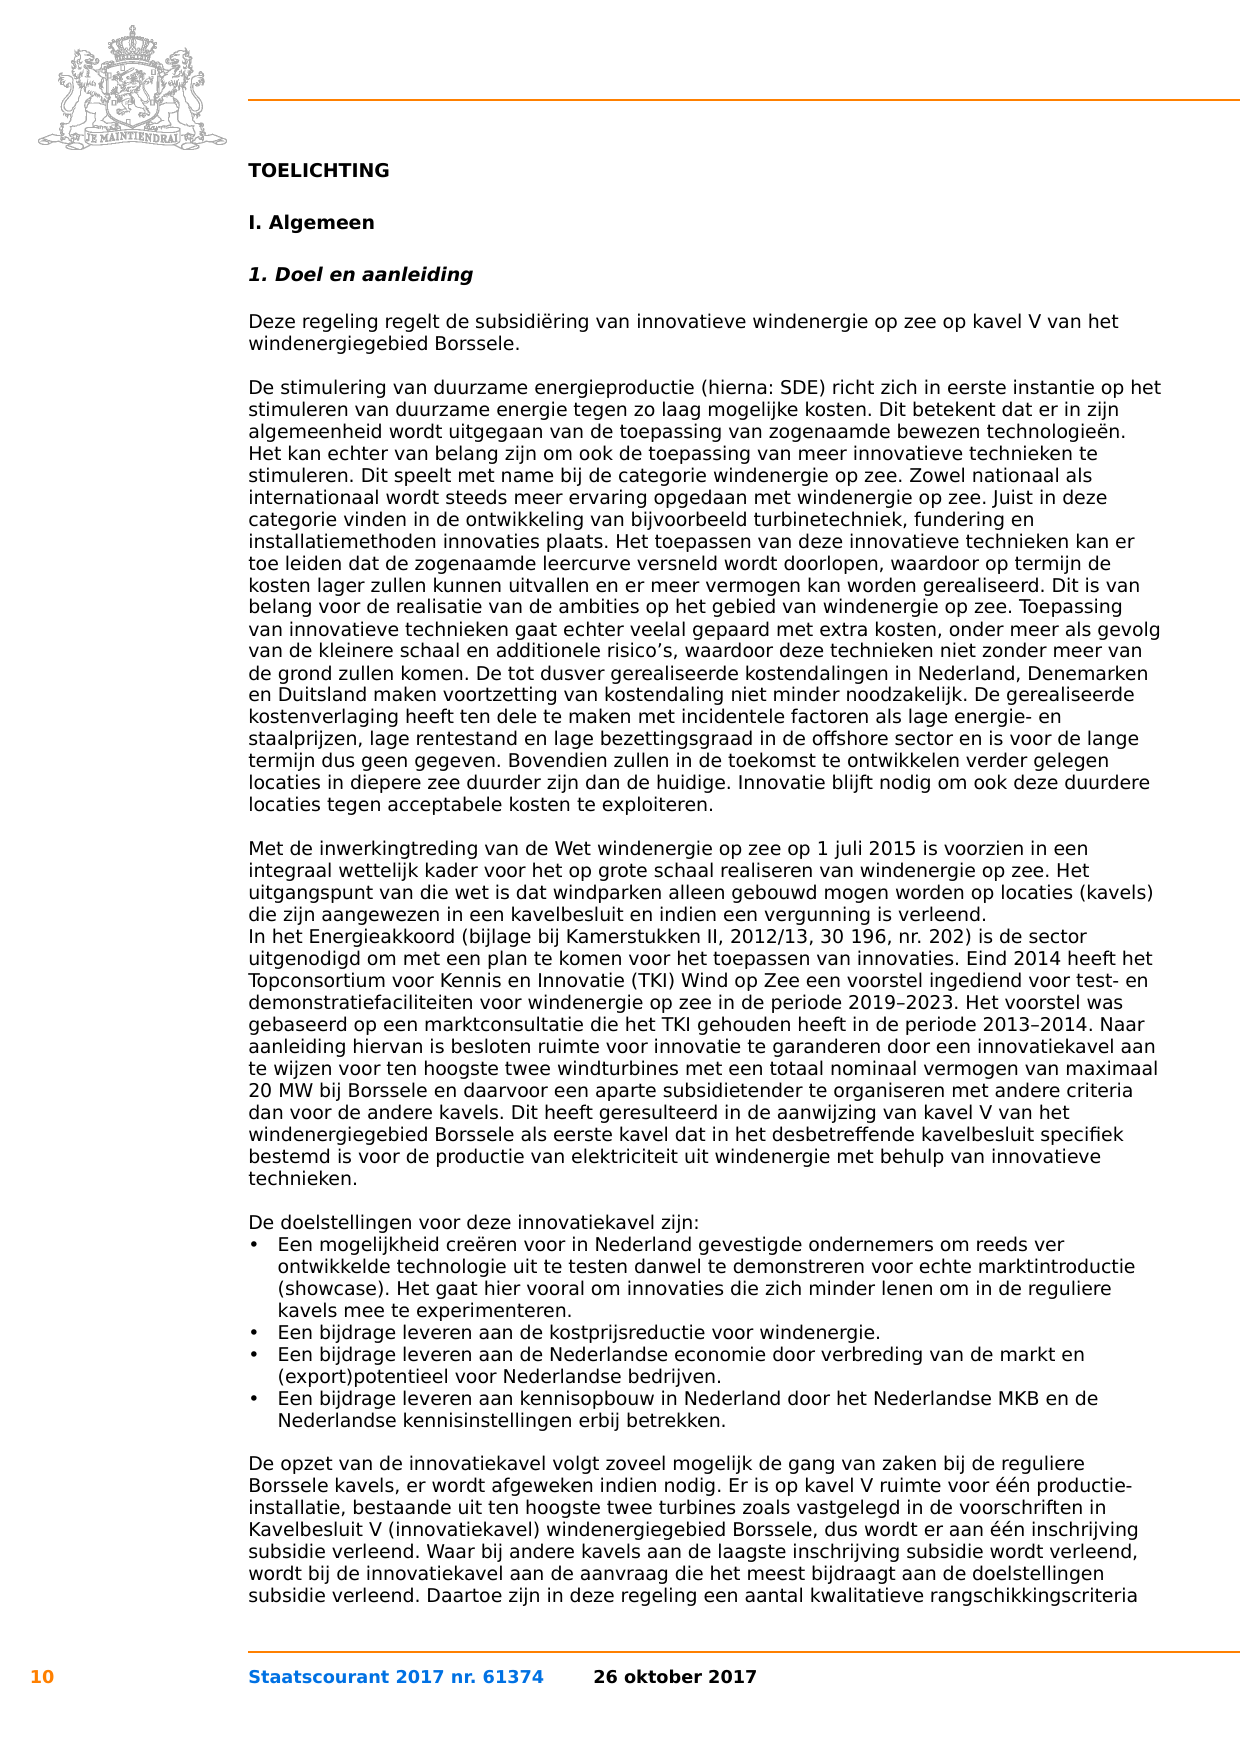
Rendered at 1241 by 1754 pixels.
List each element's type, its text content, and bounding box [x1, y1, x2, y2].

text • Een bijdrage leveren aan kennisopbouw in Nederland door het Nederlandse MKB en de Nederlandse kennisinstellingen erbij betrekken. [248, 1387, 1163, 1431]
subtitle 1. Doel en aanleiding [248, 264, 1163, 286]
text • Een mogelijkheid creëren voor in Nederland gevestigde ondernemers om reeds ver ontwikkelde technologie uit te testen danwel te demonstreren voor echte marktintroductie (showcase). Het gaat hier vooral om innovaties die zich minder lenen om in de reguliere kavels mee te experimenteren. [248, 1234, 1163, 1322]
text In het Energieakkoord (bijlage bij Kamerstukken II, 2012/13, 30 196, nr. 202) is de sector uitgenodigd om met een plan te komen voor het toepassen van innovaties. Eind 2014 heeft het Topconsortium voor Kennis en Innovatie (TKI) Wind op Zee een voorstel ingediend voor test- en demonstratiefaciliteiten voor windenergie op zee in de periode 2019–2023. Het voorstel was gebaseerd op een marktconsultatie die het TKI gehouden heeft in de periode 2013–2014. Naar aanleiding hiervan is besloten ruimte voor innovatie te garanderen door een innovatiekavel aan te wijzen voor ten hoogste twee windturbines met een totaal nominaal vermogen van maximaal 20 MW bij Borssele en daarvoor een aparte subsidietender te organiseren met andere criteria dan voor de andere kavels. Dit heeft geresulteerd in de aanwijzing van kavel V van het windenergiegebied Borssele als eerste kavel dat in het desbetreffende kavelbesluit specifiek bestemd is voor de productie van elektriciteit uit windenergie met behulp van innovatieve technieken. [248, 926, 1163, 1190]
text De stimulering van duurzame energieproductie (hierna: SDE) richt zich in eerste instantie op het stimuleren van duurzame energie tegen zo laag mogelijke kosten. Dit betekent dat er in zijn algemeenheid wordt uitgegaan van de toepassing van zogenaamde bewezen technologieën. Het kan echter van belang zijn om ook de toepassing van meer innovatieve technieken te stimuleren. Dit speelt met name bij de categorie windenergie op zee. Zowel nationaal als internationaal wordt steeds meer ervaring opgedaan met windenergie op zee. Juist in deze categorie vinden in de ontwikkeling van bijvoorbeeld turbinetechniek, fundering en installatiemethoden innovaties plaats. Het toepassen van deze innovatieve technieken kan er toe leiden dat de zogenaamde leercurve versneld wordt doorlopen, waardoor op termijn de kosten lager zullen kunnen uitvallen en er meer vermogen kan worden gerealiseerd. Dit is van belang voor de realisatie van de ambities op het gebied van windenergie op zee. Toepassing van innovatieve technieken gaat echter veelal gepaard met extra kosten, onder meer als gevolg van de kleinere schaal en additionele risico’s, waardoor deze technieken niet zonder meer van de grond zullen komen. De tot dusver gerealiseerde kostendalingen in Nederland, Denemarken en Duitsland maken voortzetting van kostendaling niet minder noodzakelijk. De gerealiseerde kostenverlaging heeft ten dele te maken met incidentele factoren als lage energie- en staalprijzen, lage rentestand en lage bezettingsgraad in de offshore sector en is voor de lange termijn dus geen gegeven. Bovendien zullen in de toekomst te ontwikkelen verder gelegen locaties in diepere zee duurder zijn dan de huidige. Innovatie blijft nodig om ook deze duurdere locaties tegen acceptabele kosten te exploiteren. [248, 377, 1163, 816]
text De opzet van de innovatiekavel volgt zoveel mogelijk de gang van zaken bij de reguliere Borssele kavels, er wordt afgeweken indien nodig. Er is op kavel V ruimte voor één productie-installatie, bestaande uit ten hoogste twee turbines zoals vastgelegd in de voorschriften in Kavelbesluit V (innovatiekavel) windenergiegebied Borssele, dus wordt er aan één inschrijving subsidie verleend. Waar bij andere kavels aan de laagste inschrijving subsidie wordt verleend, wordt bij de innovatiekavel aan de aanvraag die het meest bijdraagt aan de doelstellingen subsidie verleend. Daartoe zijn in deze regeling een aantal kwalitatieve rangschikkingscriteria [248, 1453, 1163, 1607]
text • Een bijdrage leveren aan de Nederlandse economie door verbreding van de markt en (export)potentieel voor Nederlandse bedrijven. [248, 1343, 1163, 1387]
subtitle I. Algemeen [248, 212, 1163, 234]
picture [38, 25, 227, 150]
text Deze regeling regelt de subsidiëring van innovatieve windenergie op zee op kavel V van het windenergiegebied Borssele. [248, 311, 1163, 355]
text Met de inwerkingtreding van de Wet windenergie op zee op 1 juli 2015 is voorzien in een integraal wettelijk kader voor het op grote schaal realiseren van windenergie op zee. Het uitgangspunt van die wet is dat windparken alleen gebouwd mogen worden op locaties (kavels) die zijn aangewezen in een kavelbesluit en indien een vergunning is verleend. [248, 838, 1163, 926]
text • Een bijdrage leveren aan de kostprijsreductie voor windenergie. [248, 1322, 1163, 1343]
text De doelstellingen voor deze innovatiekavel zijn: [248, 1212, 1163, 1234]
subtitle TOELICHTING [248, 160, 1163, 182]
